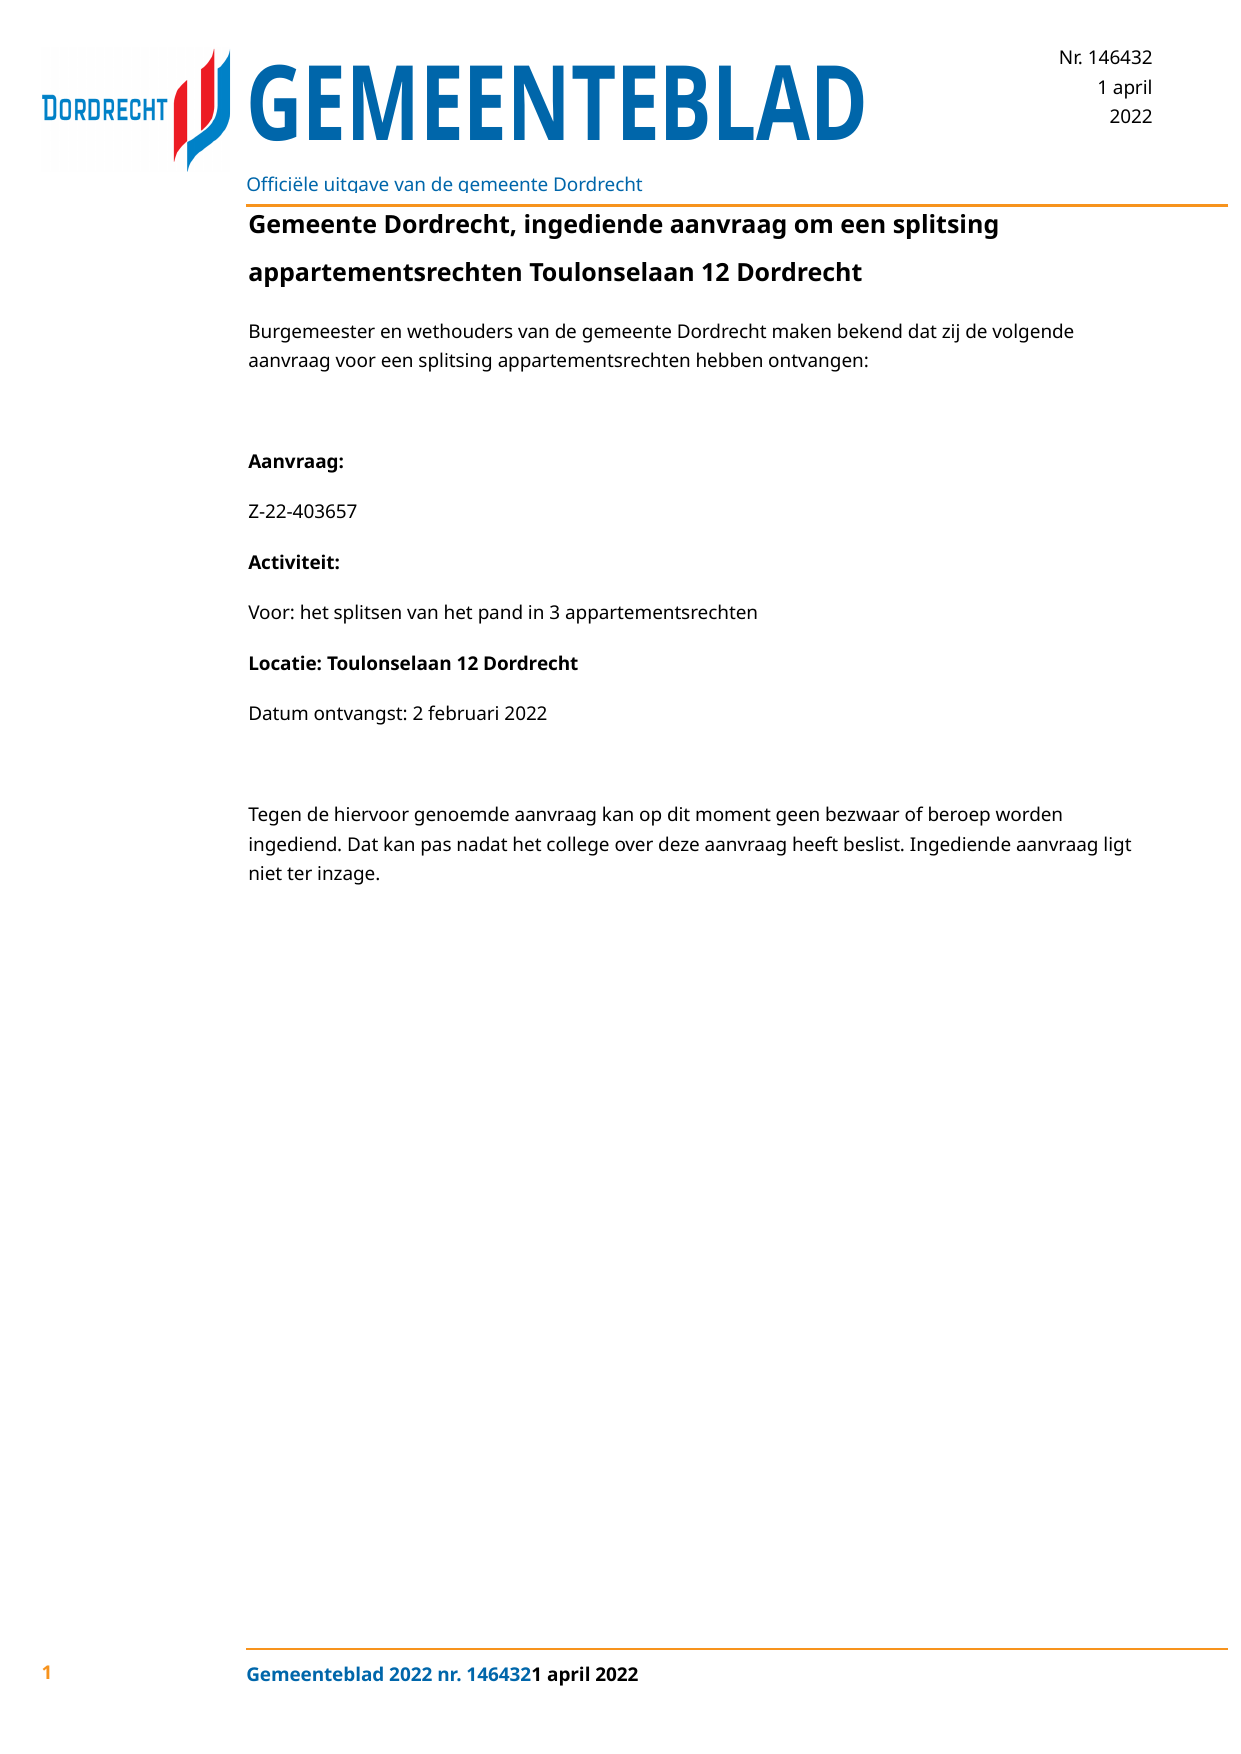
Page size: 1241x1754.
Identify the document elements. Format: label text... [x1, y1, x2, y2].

text Locatie: Toulonselaan 12 Dordrecht [248, 650, 1152, 676]
text Z-22-403657 [248, 499, 1152, 524]
text Tegen de hiervoor genoemde aanvraag kan op dit moment geen bezwaar of beroep worden ingediend. Dat kan pas nadat het college over deze aanvraag heeft beslist. Ingediende aanvraag ligt niet ter inzage. [248, 801, 1152, 886]
text Activiteit: [248, 549, 1152, 575]
text Aanvraag: [248, 448, 1152, 474]
text Voor: het splitsen van het pand in 3 appartementsrechten [248, 599, 1152, 625]
text Gemeente Dordrecht, ingediende aanvraag om een splitsing appartementsrechten Toulonselaan 12 Dordrecht [248, 207, 1152, 288]
text Burgemeester en wethouders van de gemeente Dordrecht maken bekend dat zij de volgende aanvraag voor een splitsing appartementsrechten hebben ontvangen: [248, 318, 1152, 373]
picture [41, 47, 231, 172]
text Datum ontvangst: 2 februari 2022 [248, 700, 1152, 726]
